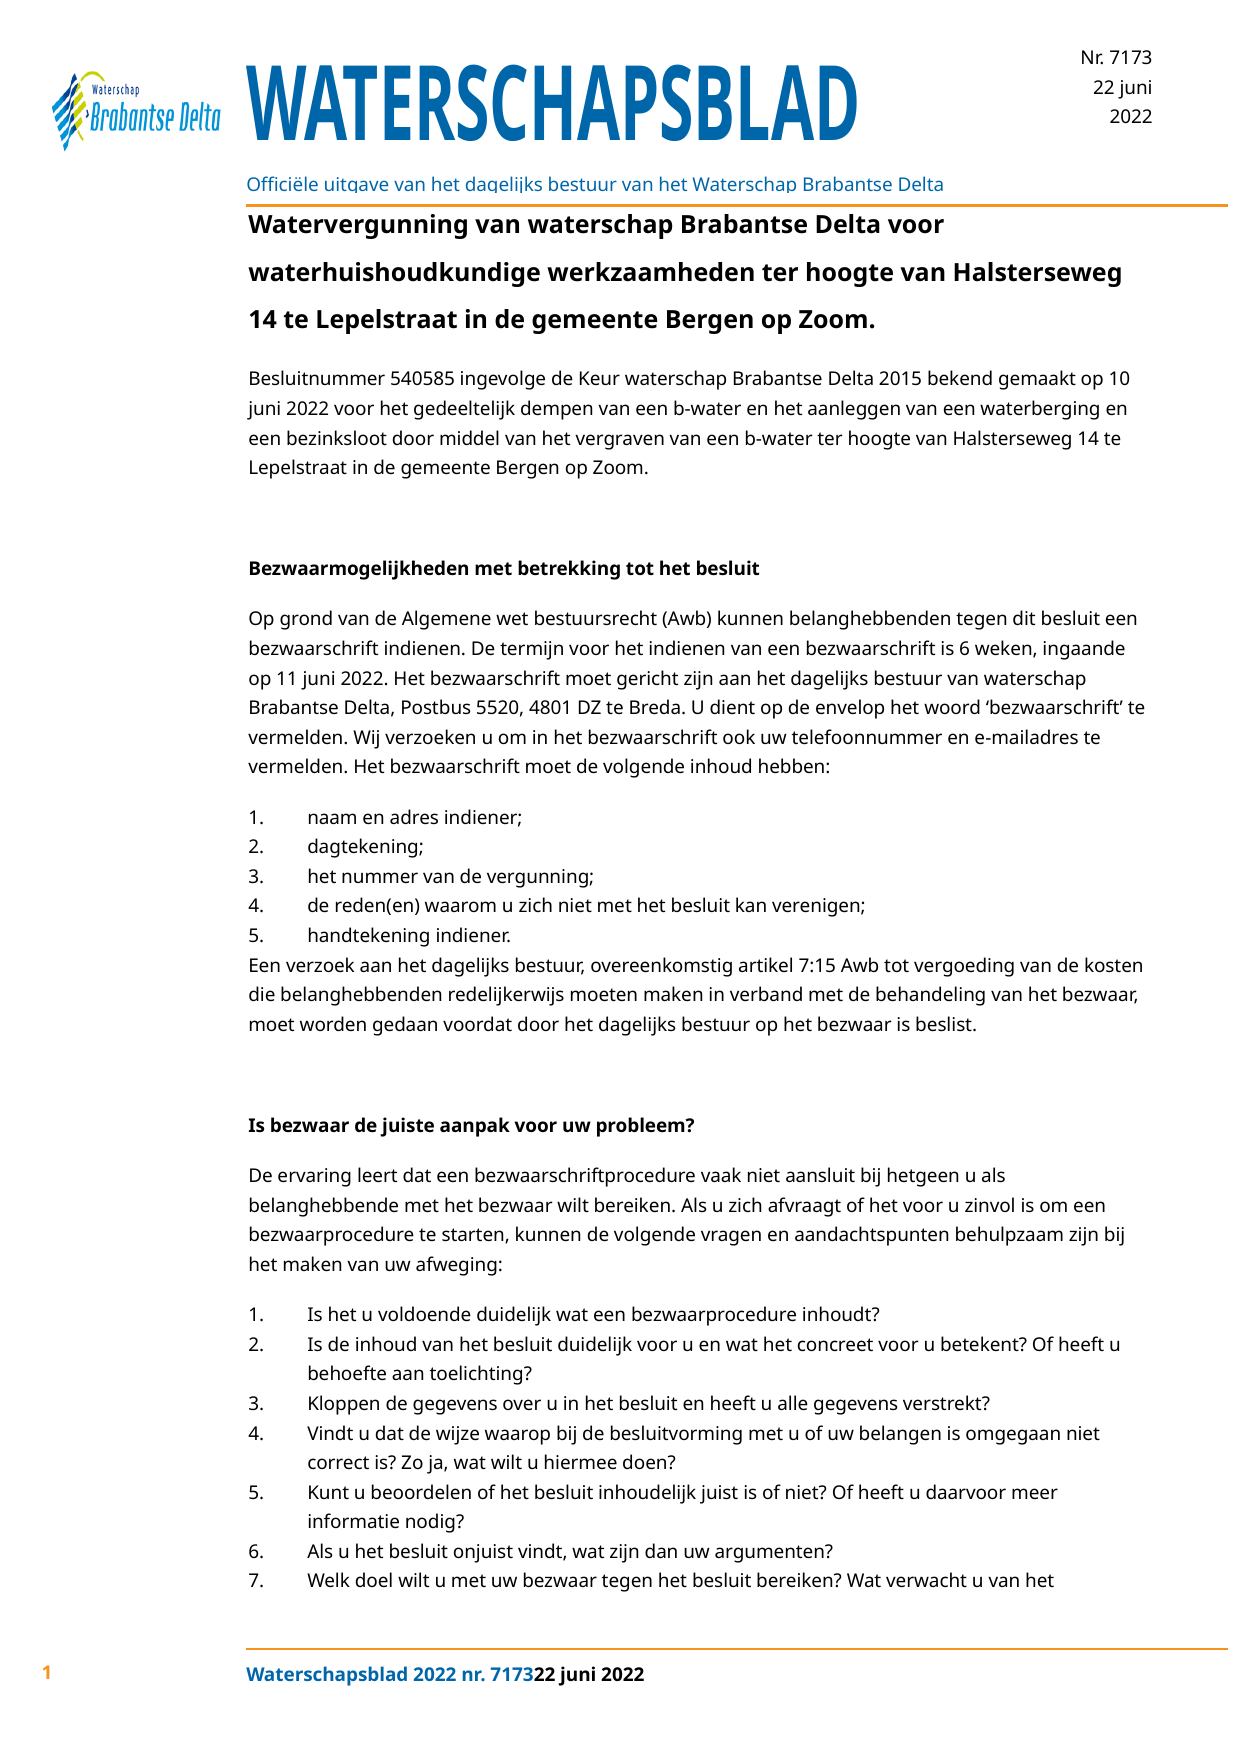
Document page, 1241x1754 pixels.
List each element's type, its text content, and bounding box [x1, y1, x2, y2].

text Een verzoek aan het dagelijks bestuur, overeenkomstig artikel 7:15 Awb tot vergoeding van de kosten die belanghebbenden redelijkerwijs moeten maken in verband met de behandeling van het bezwaar, moet worden gedaan voordat door het dagelijks bestuur op het bezwaar is beslist. [248, 952, 1152, 1037]
list Kunt u beoordelen of het besluit inhoudelijk juist is of niet? Of heeft u daarvoor meer informatie nodig? [248, 1479, 1152, 1534]
text Besluitnummer 540585 ingevolge de Keur waterschap Brabantse Delta 2015 bekend gemaakt op 10 juni 2022 voor het gedeeltelijk dempen van een b-water en het aanleggen van een waterberging en een bezinksloot door middel van het vergraven van een b-water ter hoogte van Halsterseweg 14 te Lepelstraat in de gemeente Bergen op Zoom. [248, 366, 1152, 480]
text Watervergunning van waterschap Brabantse Delta voor waterhuishoudkundige werkzaamheden ter hoogte van Halsterseweg 14 te Lepelstraat in de gemeente Bergen op Zoom. [248, 207, 1152, 336]
picture [41, 47, 231, 172]
text Op grond van de Algemene wet bestuursrecht (Awb) kunnen belanghebbenden tegen dit besluit een bezwaarschrift indienen. De termijn voor het indienen van een bezwaarschrift is 6 weken, ingaande op 11 juni 2022. Het bezwaarschrift moet gericht zijn aan het dagelijks bestuur van waterschap Brabantse Delta, Postbus 5520, 4801 DZ te Breda. U dient op de envelop het woord ‘bezwaarschrift’ te vermelden. Wij verzoeken u om in het bezwaarschrift ook uw telefoonnummer en e‑mailadres te vermelden. Het bezwaarschrift moet de volgende inhoud hebben: [248, 606, 1152, 779]
list Is het u voldoende duidelijk wat een bezwaarprocedure inhoudt? [248, 1301, 1152, 1327]
text De ervaring leert dat een bezwaarschriftprocedure vaak niet aansluit bij hetgeen u als belanghebbende met het bezwaar wilt bereiken. Als u zich afvraagt of het voor u zinvol is om een bezwaarprocedure te starten, kunnen de volgende vragen en aandachtspunten behulpzaam zijn bij het maken van uw afweging: [248, 1162, 1152, 1277]
list Als u het besluit onjuist vindt, wat zijn dan uw argumenten? [248, 1538, 1152, 1564]
list dagtekening; [248, 833, 1152, 859]
list Welk doel wilt u met uw bezwaar tegen het besluit bereiken? Wat verwacht u van het [248, 1568, 1152, 1593]
text Is bezwaar de juiste aanpak voor uw probleem? [248, 1112, 1152, 1137]
list Kloppen de gegevens over u in het besluit en heeft u alle gegevens verstrekt? [248, 1390, 1152, 1416]
list Is de inhoud van het besluit duidelijk voor u en wat het concreet voor u betekent? Of heeft u behoefte aan toelichting? [248, 1331, 1152, 1386]
list het nummer van de vergunning; [248, 863, 1152, 889]
text Bezwaarmogelijkheden met betrekking tot het besluit [248, 555, 1152, 581]
list de reden(en) waarom u zich niet met het besluit kan verenigen; [248, 893, 1152, 918]
list naam en adres indiener; [248, 804, 1152, 829]
list Vindt u dat de wijze waarop bij de besluitvorming met u of uw belangen is omgegaan niet correct is? Zo ja, wat wilt u hiermee doen? [248, 1420, 1152, 1475]
list handtekening indiener. [248, 922, 1152, 948]
